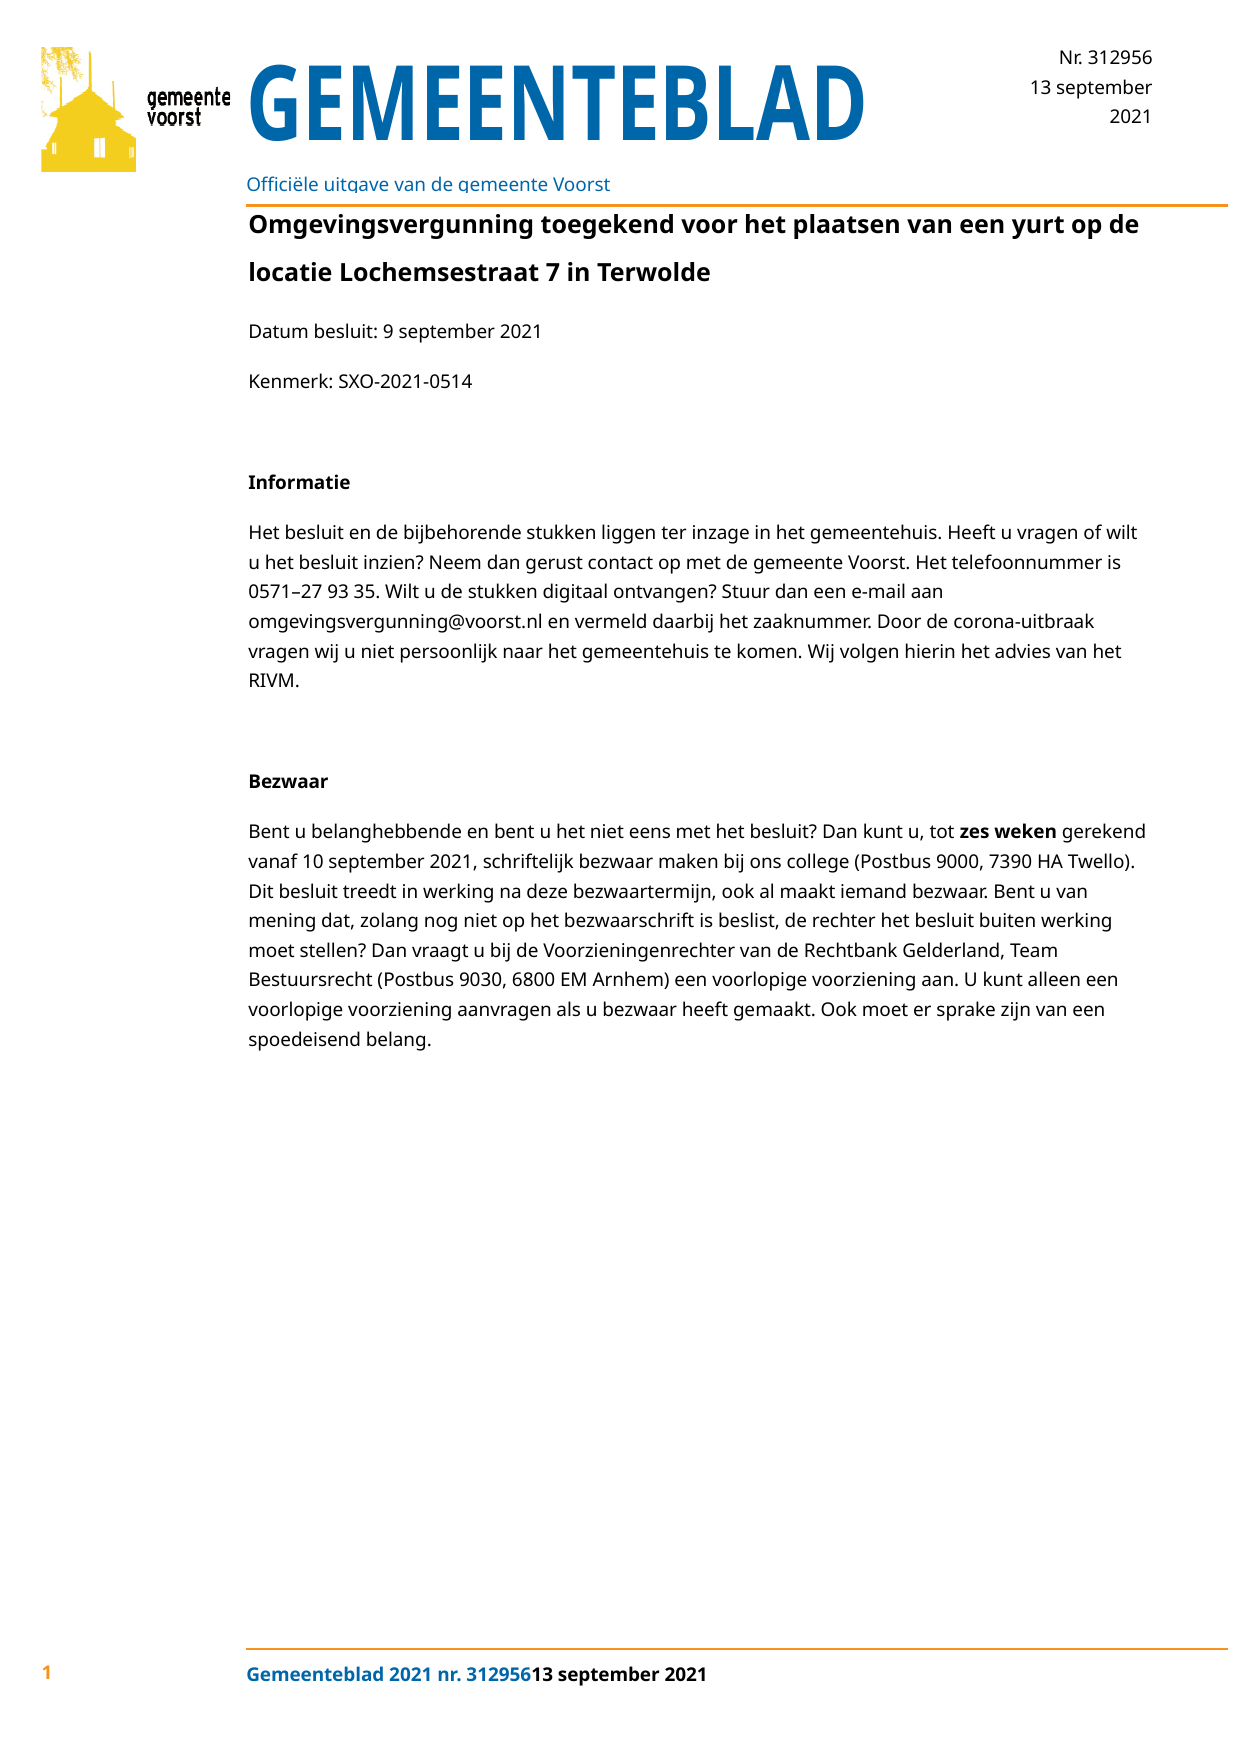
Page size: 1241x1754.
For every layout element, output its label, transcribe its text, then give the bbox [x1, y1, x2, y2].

text Informatie [248, 469, 1152, 495]
text Datum besluit: 9 september 2021 [248, 318, 1152, 344]
text Het besluit en de bijbehorende stukken liggen ter inzage in het gemeentehuis. Heeft u vragen of wilt u het besluit inzien? Neem dan gerust contact op met de gemeente Voorst. Het telefoonnummer is 0571–27 93 35. Wilt u de stukken digitaal ontvangen? Stuur dan een e-mail aan omgevingsvergunning@voorst.nl en vermeld daarbij het zaaknummer. Door de corona-uitbraak vragen wij u niet persoonlijk naar het gemeentehuis te komen. Wij volgen hierin het advies van het RIVM. [248, 519, 1152, 693]
picture [41, 47, 231, 172]
text Omgevingsvergunning toegekend voor het plaatsen van een yurt op de locatie Lochemsestraat 7 in Terwolde [248, 207, 1152, 288]
text Bezwaar [248, 768, 1152, 794]
text Bent u belanghebbende en bent u het niet eens met het besluit? Dan kunt u, tot zes weken gerekend vanaf 10 september 2021, schriftelijk bezwaar maken bij ons college (Postbus 9000, 7390 HA Twello). Dit besluit treedt in werking na deze bezwaartermijn, ook al maakt iemand bezwaar. Bent u van mening dat, zolang nog niet op het bezwaarschrift is beslist, de rechter het besluit buiten werking moet stellen? Dan vraagt u bij de Voorzieningenrechter van de Rechtbank Gelderland, Team Bestuursrecht (Postbus 9030, 6800 EM Arnhem) een voorlopige voorziening aan. U kunt alleen een voorlopige voorziening aanvragen als u bezwaar heeft gemaakt. Ook moet er sprake zijn van een spoedeisend belang. [248, 819, 1152, 1052]
text Kenmerk: SXO-2021-0514 [248, 368, 1152, 394]
